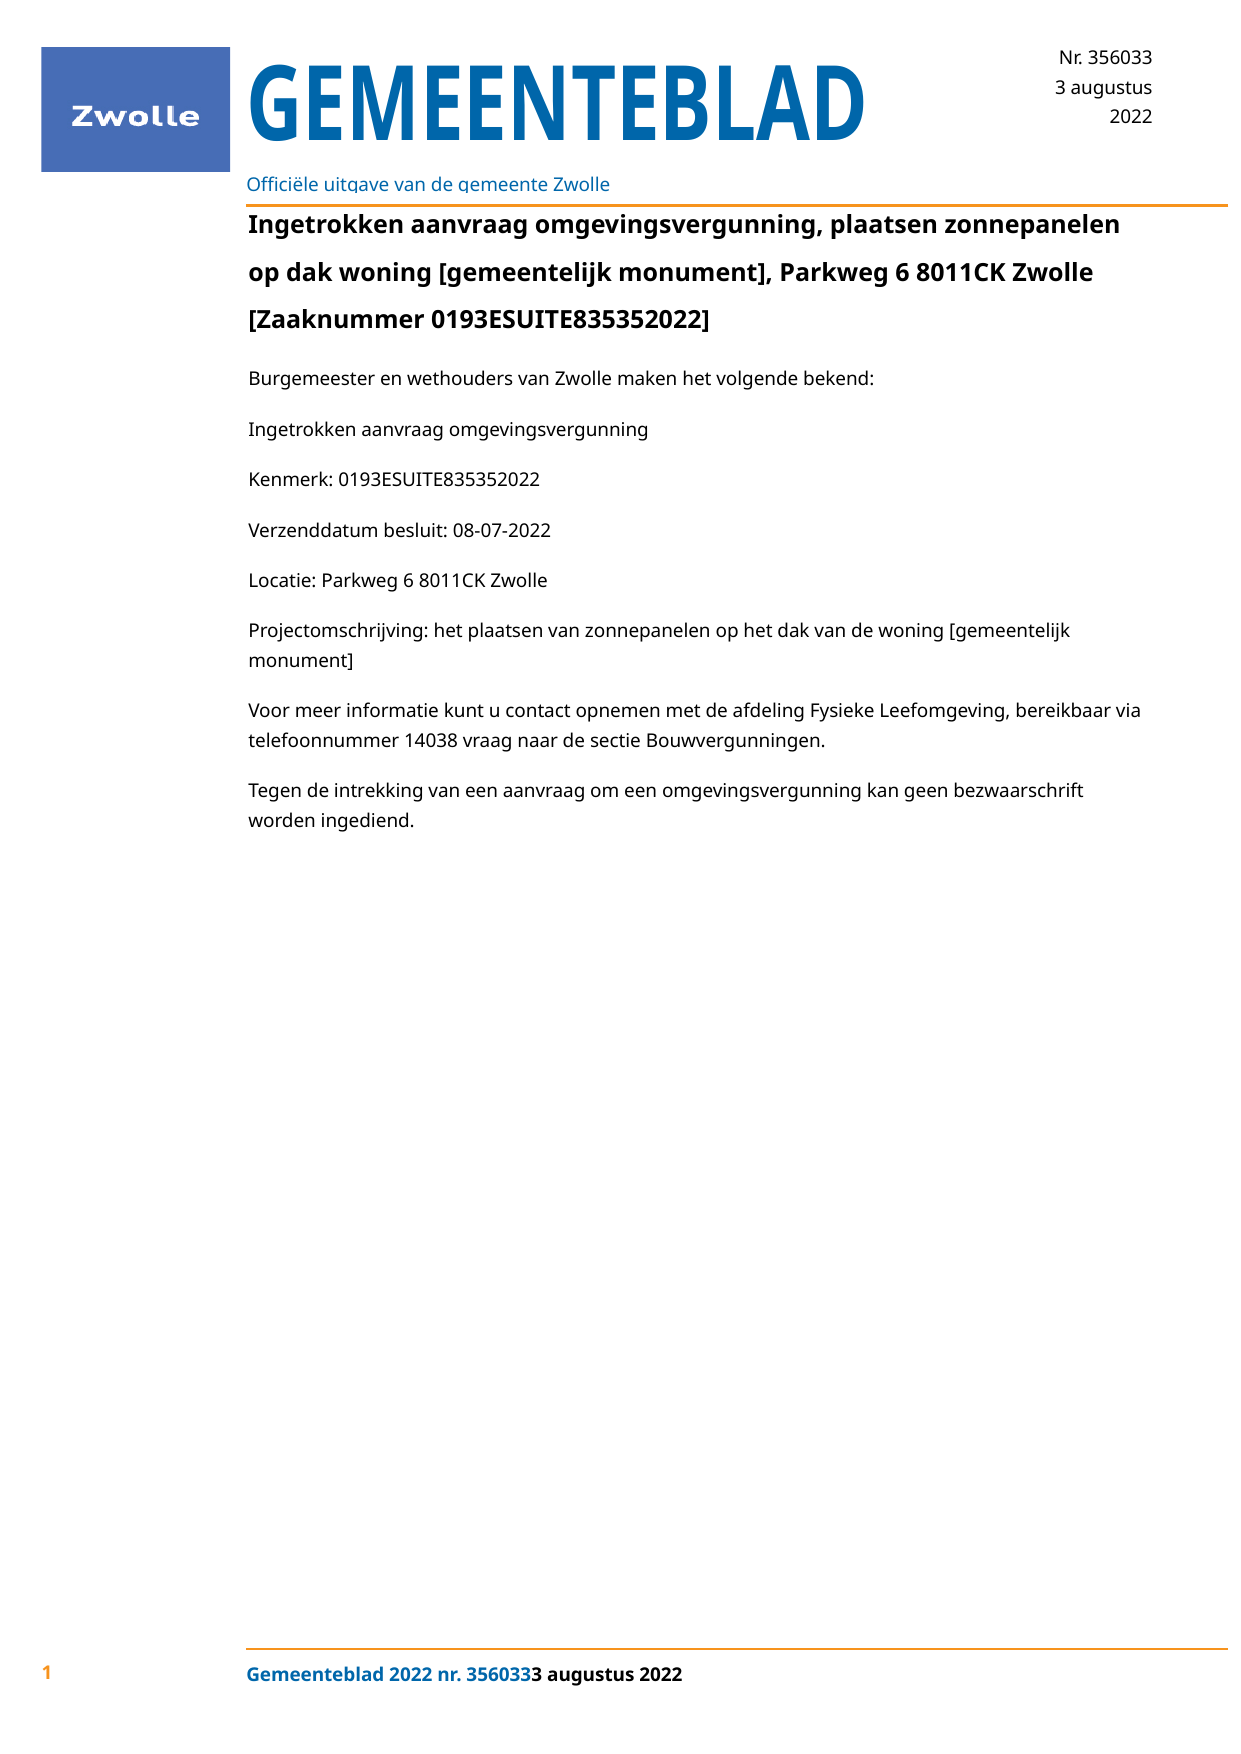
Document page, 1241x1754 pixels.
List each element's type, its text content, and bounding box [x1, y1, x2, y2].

text Burgemeester en wethouders van Zwolle maken het volgende bekend: [248, 366, 1152, 391]
text Projectomschrijving: het plaatsen van zonnepanelen op het dak van de woning [gemeentelijk monument] [248, 618, 1152, 673]
text Verzenddatum besluit: 08-07-2022 [248, 517, 1152, 542]
picture [41, 47, 231, 172]
text Voor meer informatie kunt u contact opnemen met de afdeling Fysieke Leefomgeving, bereikbaar via telefoonnummer 14038 vraag naar de sectie Bouwvergunningen. [248, 698, 1152, 753]
text Kenmerk: 0193ESUITE835352022 [248, 466, 1152, 492]
text Ingetrokken aanvraag omgevingsvergunning [248, 416, 1152, 442]
text Ingetrokken aanvraag omgevingsvergunning, plaatsen zonnepanelen op dak woning [gemeentelijk monument], Parkweg 6 8011CK Zwolle [Zaaknummer 0193ESUITE835352022] [248, 207, 1152, 336]
text Locatie: Parkweg 6 8011CK Zwolle [248, 567, 1152, 593]
text Tegen de intrekking van een aanvraag om een omgevingsvergunning kan geen bezwaarschrift worden ingediend. [248, 778, 1152, 833]
